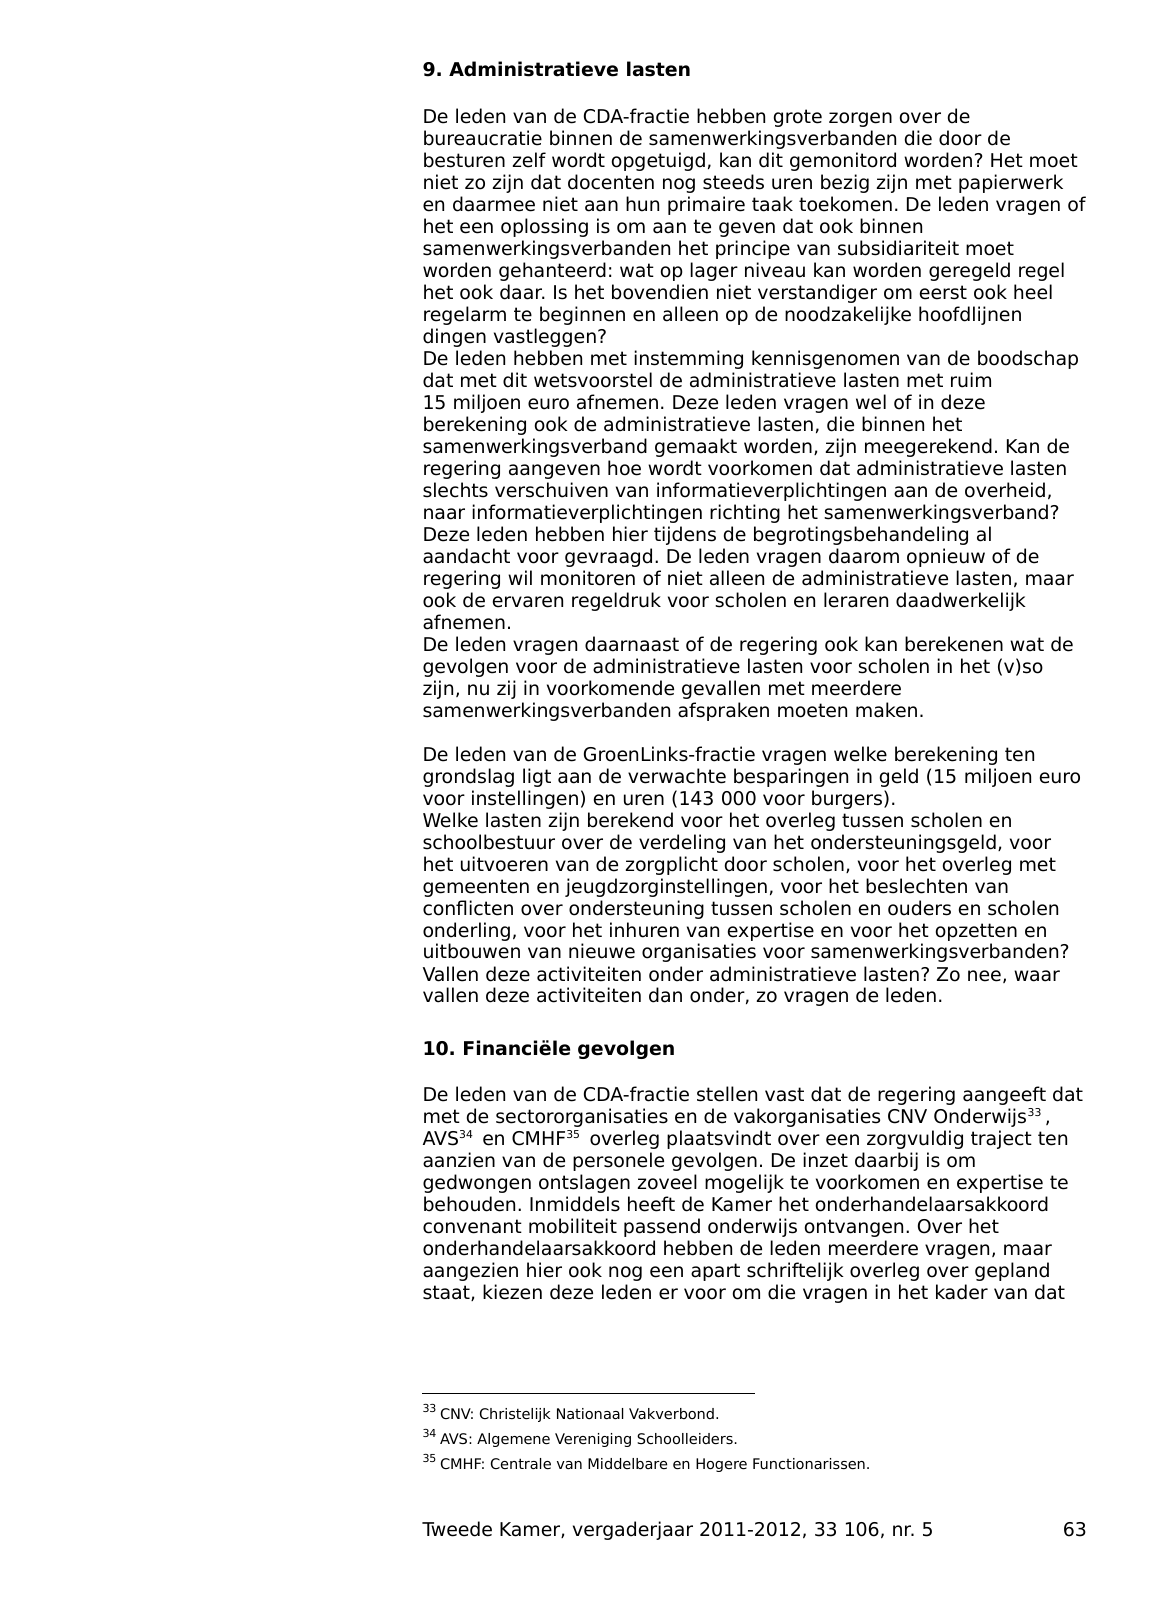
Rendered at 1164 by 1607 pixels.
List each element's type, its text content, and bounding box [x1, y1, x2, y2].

text De leden vragen daarnaast of de regering ook kan berekenen wat de gevolgen voor de administratieve lasten voor scholen in het (v)so zijn, nu zij in voorkomende gevallen met meerdere samenwerkingsverbanden afspraken moeten maken. [422, 633, 1087, 721]
subtitle 10. Financiële gevolgen [422, 1037, 1087, 1059]
text De leden van de GroenLinks-fractie vragen welke berekening ten grondslag ligt aan de verwachte besparingen in geld (15 miljoen euro voor instellingen) en uren (143 000 voor burgers). [422, 744, 1087, 809]
text De leden van de CDA-fractie hebben grote zorgen over de bureaucratie binnen de samenwerkingsverbanden die door de besturen zelf wordt opgetuigd, kan dit gemonitord worden? Het moet niet zo zijn dat docenten nog steeds uren bezig zijn met papierwerk en daarmee niet aan hun primaire taak toekomen. De leden vragen of het een oplossing is om aan te geven dat ook binnen samenwerkingsverbanden het principe van subsidiariteit moet worden gehanteerd: wat op lager niveau kan worden geregeld regel het ook daar. Is het bovendien niet verstandiger om eerst ook heel regelarm te beginnen en alleen op de noodzakelijke hoofdlijnen dingen vastleggen? [422, 106, 1087, 348]
subtitle 9. Administratieve lasten [422, 59, 1087, 81]
text Welke lasten zijn berekend voor het overleg tussen scholen en schoolbestuur over de verdeling van het ondersteuningsgeld, voor het uitvoeren van de zorgplicht door scholen, voor het overleg met gemeenten en jeugdzorginstellingen, voor het beslechten van conflicten over ondersteuning tussen scholen en ouders en scholen onderling, voor het inhuren van expertise en voor het opzetten en uitbouwen van nieuwe organisaties voor samenwerkingsverbanden? Vallen deze activiteiten onder administratieve lasten? Zo nee, waar vallen deze activiteiten dan onder, zo vragen de leden. [422, 809, 1087, 1007]
text De leden van de CDA-fractie stellen vast dat de regering aangeeft dat met de sectororganisaties en de vakorganisaties CNV Onderwijs, AVS en CMHF overleg plaatsvindt over een zorgvuldig traject ten aanzien van de personele gevolgen. De inzet daarbij is om gedwongen ontslagen zoveel mogelijk te voorkomen en expertise te behouden. Inmiddels heeft de Kamer het onderhandelaarsakkoord convenant mobiliteit passend onderwijs ontvangen. Over het onderhandelaarsakkoord hebben de leden meerdere vragen, maar aangezien hier ook nog een apart schriftelijk overleg over gepland staat, kiezen deze leden er voor om die vragen in het kader van dat [422, 1084, 1087, 1304]
text AVS: Algemene Vereniging Schoolleiders. [422, 1427, 1087, 1449]
text CNV: Christelijk Nationaal Vakverbond. [422, 1402, 1087, 1424]
text CMHF: Centrale van Middelbare en Hogere Functionarissen. [422, 1452, 1087, 1474]
text De leden hebben met instemming kennisgenomen van de boodschap dat met dit wetsvoorstel de administratieve lasten met ruim 15 miljoen euro afnemen. Deze leden vragen wel of in deze berekening ook de administratieve lasten, die binnen het samenwerkingsverband gemaakt worden, zijn meegerekend. Kan de regering aangeven hoe wordt voorkomen dat administratieve lasten slechts verschuiven van informatieverplichtingen aan de overheid, naar informatieverplichtingen richting het samenwerkingsverband? Deze leden hebben hier tijdens de begrotingsbehandeling al aandacht voor gevraagd. De leden vragen daarom opnieuw of de regering wil monitoren of niet alleen de administratieve lasten, maar ook de ervaren regeldruk voor scholen en leraren daadwerkelijk afnemen. [422, 348, 1087, 633]
